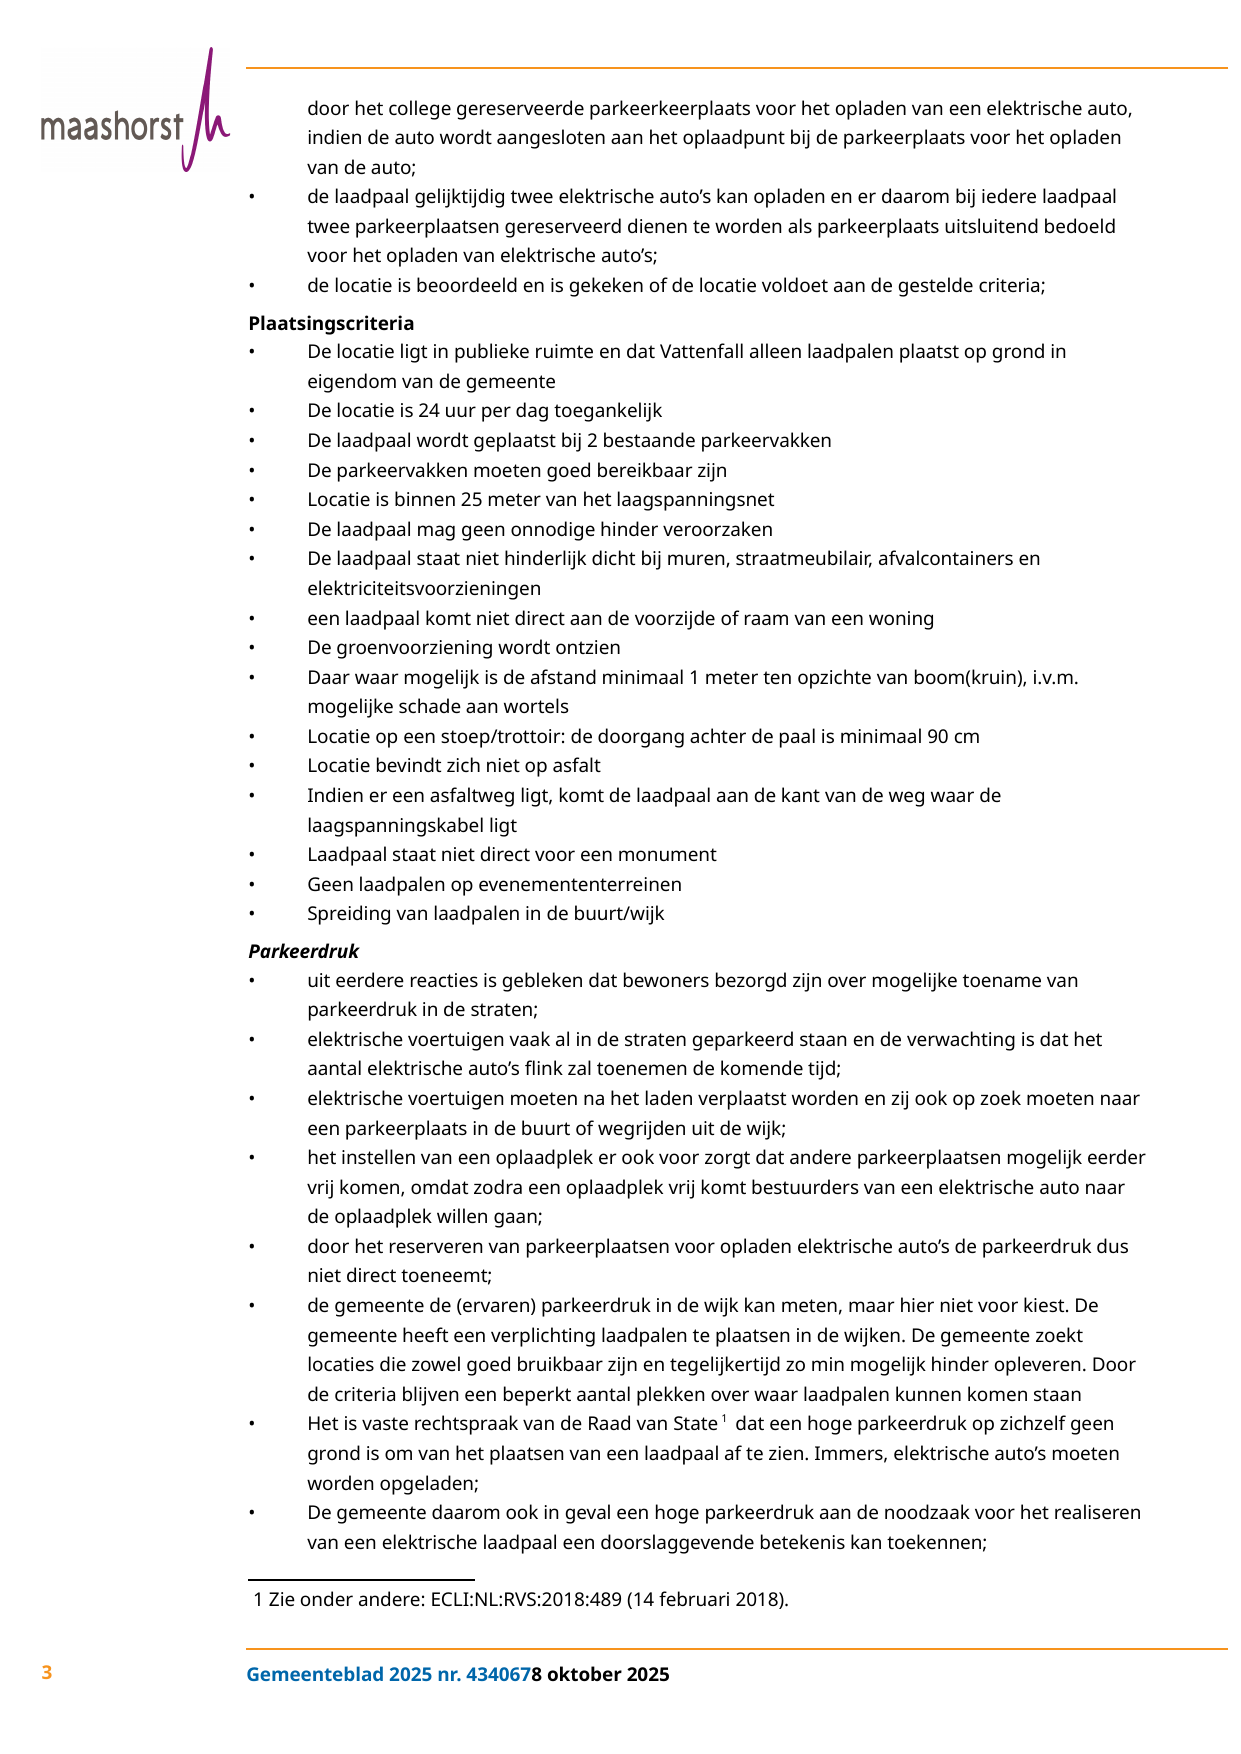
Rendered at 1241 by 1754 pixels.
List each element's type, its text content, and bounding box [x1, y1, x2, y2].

list de gemeente de (ervaren) parkeerdruk in de wijk kan meten, maar hier niet voor kiest. De gemeente heeft een verplichting laadpalen te plaatsen in de wijken. De gemeente zoekt locaties die zowel goed bruikbaar zijn en tegelijkertijd zo min mogelijk hinder opleveren. Door de criteria blijven een beperkt aantal plekken over waar laadpalen kunnen komen staan [248, 1292, 1152, 1407]
list Het is vaste rechtspraak van de Raad van State dat een hoge parkeerdruk op zichzelf geen grond is om van het plaatsen van een laadpaal af te zien. Immers, elektrische auto’s moeten worden opgeladen; [248, 1411, 1152, 1496]
list uit eerdere reacties is gebleken dat bewoners bezorgd zijn over mogelijke toename van parkeerdruk in de straten; [248, 967, 1152, 1022]
list de laadpaal gelijktijdig twee elektrische auto’s kan opladen en er daarom bij iedere laadpaal twee parkeerplaatsen gereserveerd dienen te worden als parkeerplaats uitsluitend bedoeld voor het opladen van elektrische auto’s; [248, 183, 1152, 268]
list elektrische voertuigen vaak al in de straten geparkeerd staan en de verwachting is dat het aantal elektrische auto’s flink zal toenemen de komende tijd; [248, 1026, 1152, 1081]
list Daar waar mogelijk is de afstand minimaal 1 meter ten opzichte van boom(kruin), i.v.m. mogelijke schade aan wortels [248, 664, 1152, 719]
list De laadpaal wordt geplaatst bij 2 bestaande parkeervakken [248, 427, 1152, 453]
list Laadpaal staat niet direct voor een monument [248, 841, 1152, 867]
list Spreiding van laadpalen in de buurt/wijk [248, 901, 1152, 926]
list De gemeente daarom ook in geval een hoge parkeerdruk aan de noodzaak voor het realiseren van een elektrische laadpaal een doorslaggevende betekenis kan toekennen; [248, 1499, 1152, 1555]
list Geen laadpalen op evenemententerreinen [248, 871, 1152, 897]
text Parkeerdruk [248, 938, 1152, 964]
list Zie onder andere: ECLI:NL:RVS:2018:489 (14 februari 2018). [248, 1586, 1152, 1612]
picture [41, 47, 231, 172]
text Plaatsingscriteria [248, 310, 1152, 336]
list door het college gereserveerde parkeerkeerplaats voor het opladen van een elektrische auto, indien de auto wordt aangesloten aan het oplaadpunt bij de parkeerplaats voor het opladen van de auto; [248, 95, 1152, 180]
list De locatie is 24 uur per dag toegankelijk [248, 398, 1152, 423]
list een laadpaal komt niet direct aan de voorzijde of raam van een woning [248, 605, 1152, 631]
list De laadpaal staat niet hinderlijk dicht bij muren, straatmeubilair, afvalcontainers en elektriciteitsvoorzieningen [248, 546, 1152, 601]
list De parkeervakken moeten goed bereikbaar zijn [248, 457, 1152, 483]
list Locatie bevindt zich niet op asfalt [248, 753, 1152, 778]
list de locatie is beoordeeld en is gekeken of de locatie voldoet aan de gestelde criteria; [248, 272, 1152, 298]
list elektrische voertuigen moeten na het laden verplaatst worden en zij ook op zoek moeten naar een parkeerplaats in de buurt of wegrijden uit de wijk; [248, 1085, 1152, 1141]
list het instellen van een oplaadplek er ook voor zorgt dat andere parkeerplaatsen mogelijk eerder vrij komen, omdat zodra een oplaadplek vrij komt bestuurders van een elektrische auto naar de oplaadplek willen gaan; [248, 1144, 1152, 1229]
list Locatie is binnen 25 meter van het laagspanningsnet [248, 486, 1152, 512]
list Indien er een asfaltweg ligt, komt de laadpaal aan de kant van de weg waar de laagspanningskabel ligt [248, 782, 1152, 838]
list door het reserveren van parkeerplaatsen voor opladen elektrische auto’s de parkeerdruk dus niet direct toeneemt; [248, 1233, 1152, 1288]
list Locatie op een stoep/trottoir: de doorgang achter de paal is minimaal 90 cm [248, 723, 1152, 749]
list De groenvoorziening wordt ontzien [248, 634, 1152, 660]
list De laadpaal mag geen onnodige hinder veroorzaken [248, 516, 1152, 542]
list De locatie ligt in publieke ruimte en dat Vattenfall alleen laadpalen plaatst op grond in eigendom van de gemeente [248, 338, 1152, 394]
